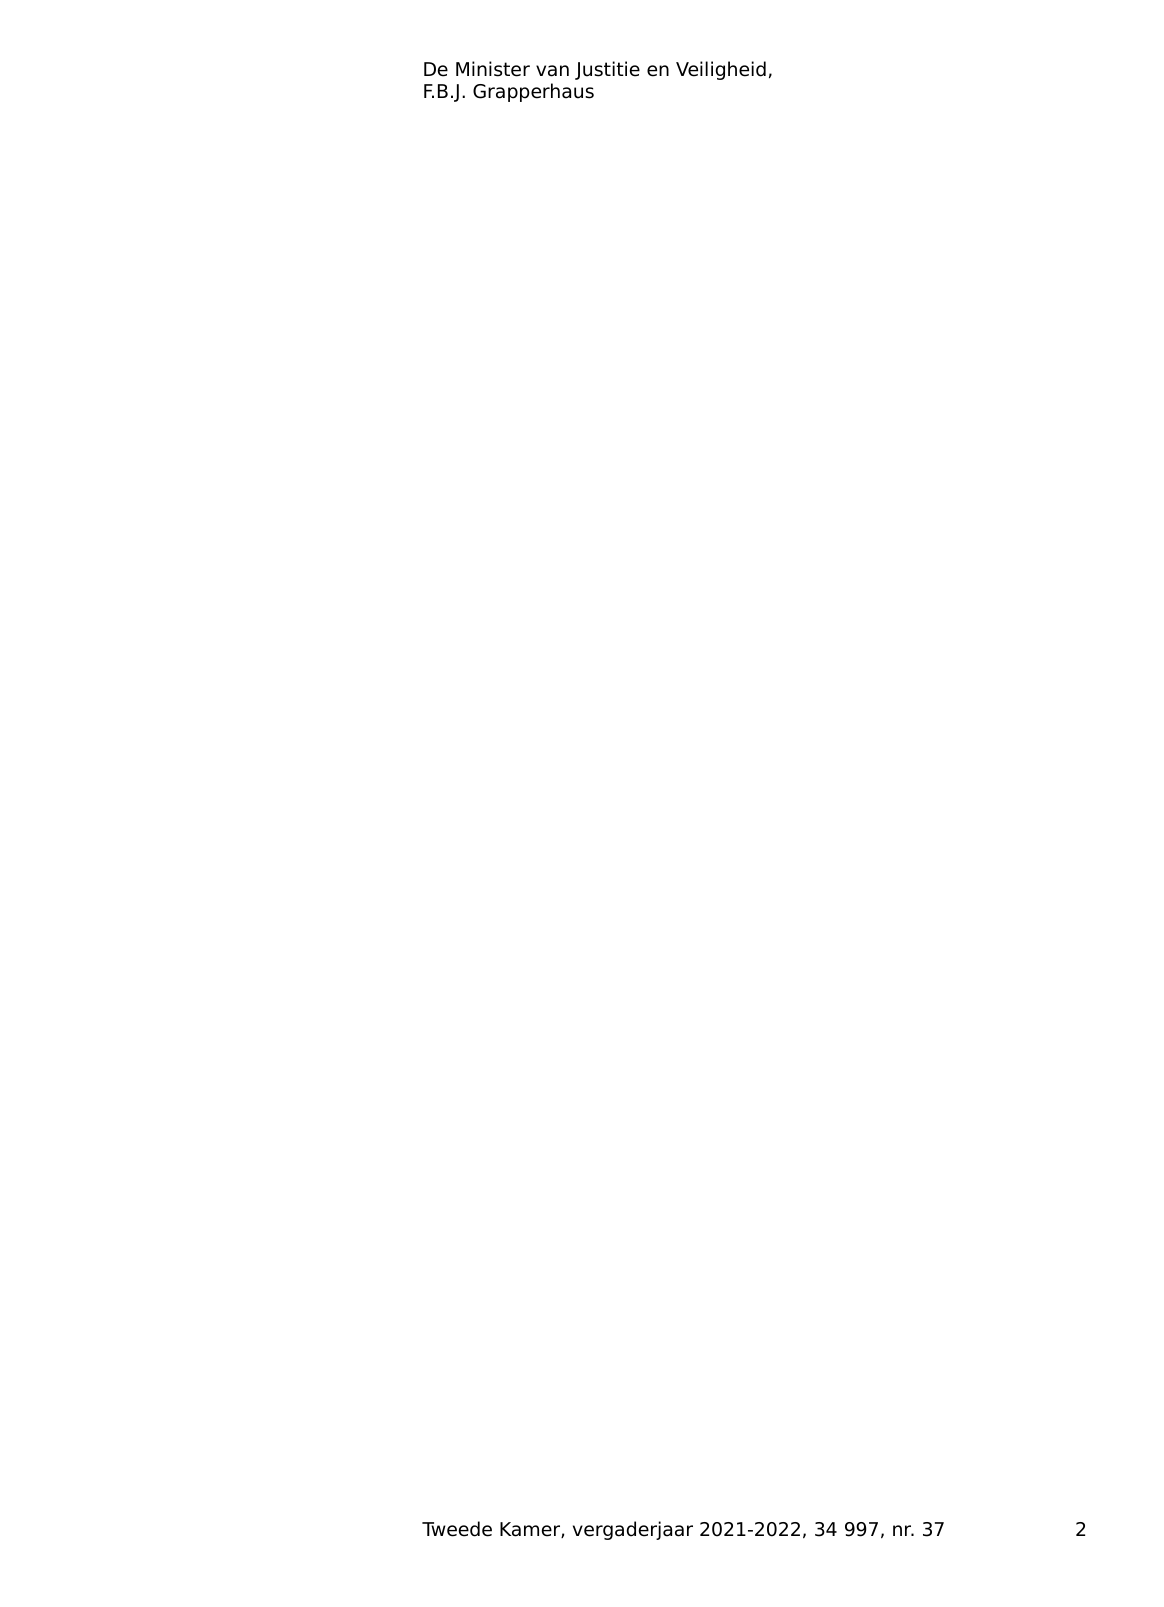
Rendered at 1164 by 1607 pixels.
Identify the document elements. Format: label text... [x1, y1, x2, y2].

text De Minister van Justitie en Veiligheid, F.B.J. Grapperhaus [422, 59, 1087, 103]
